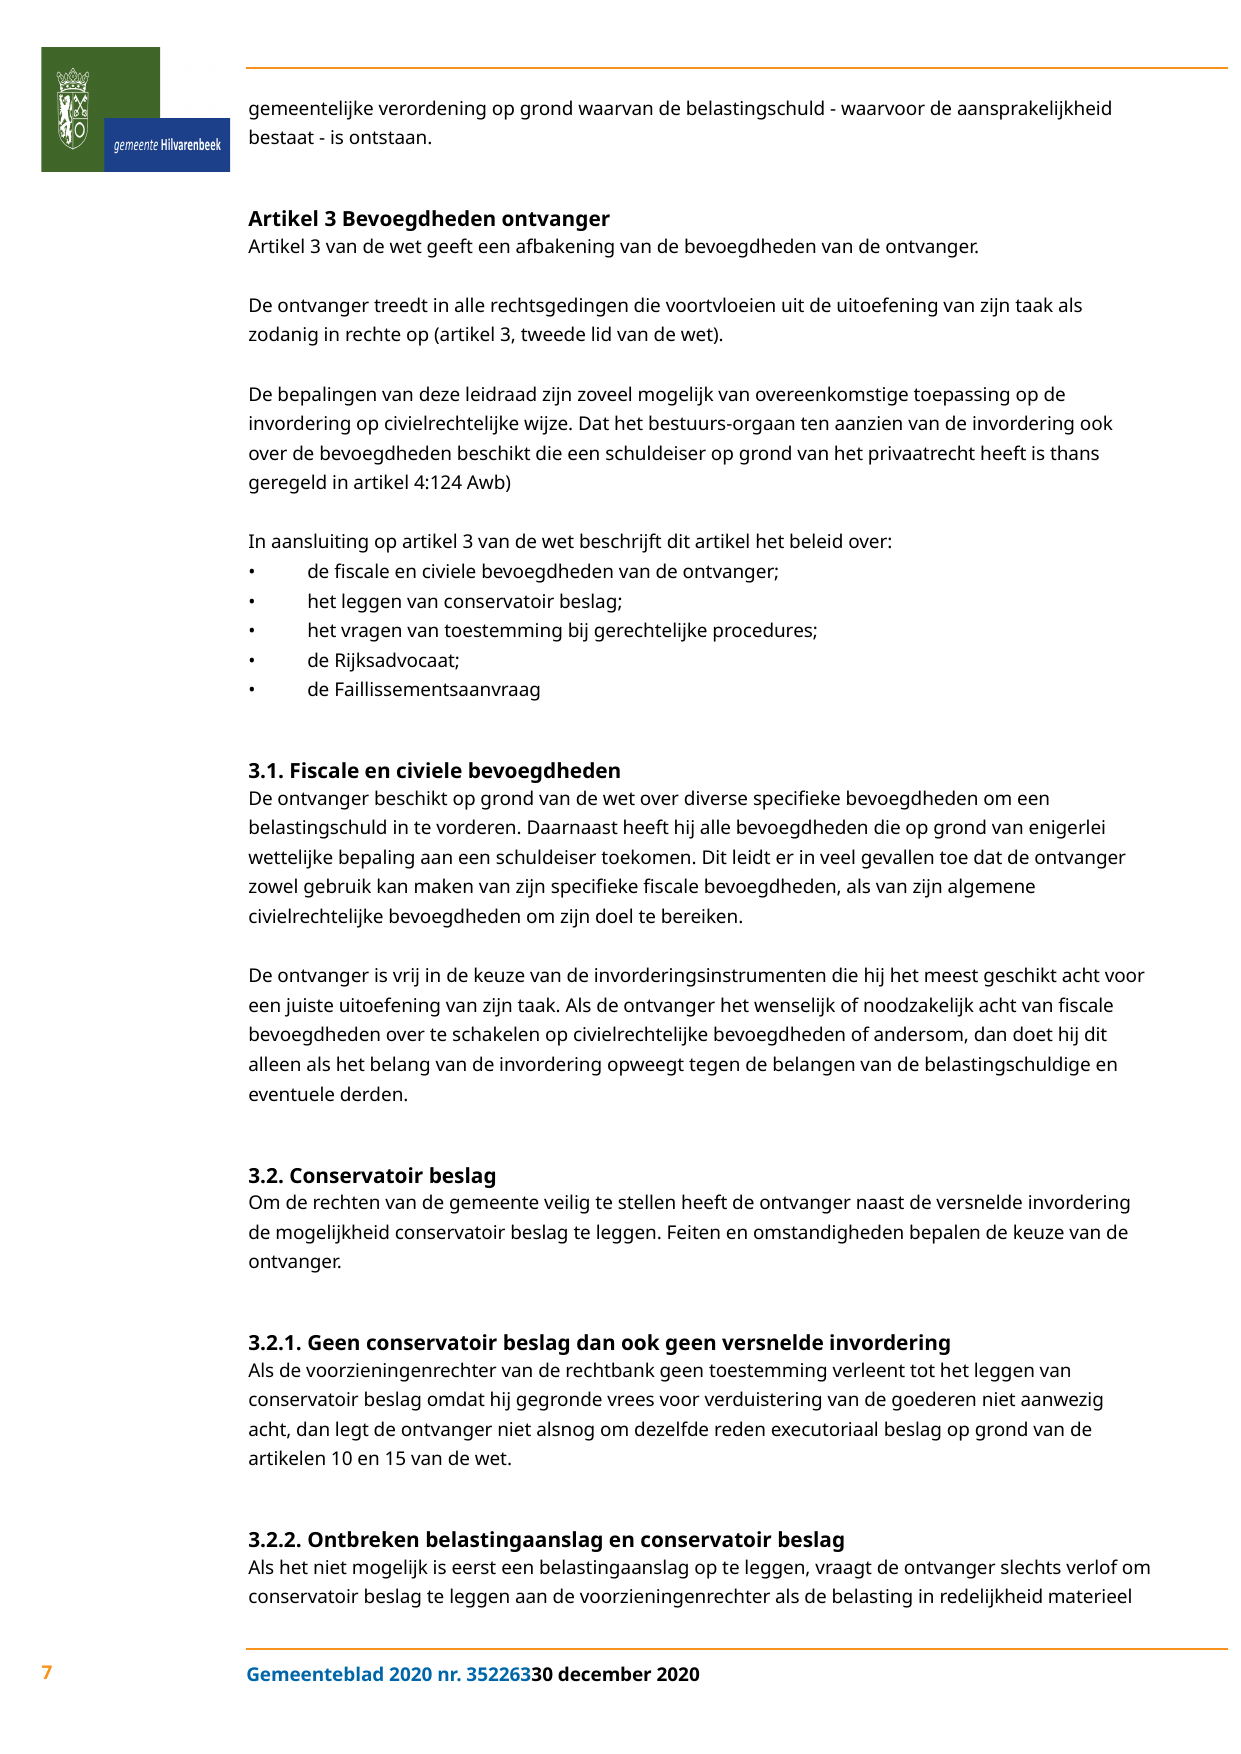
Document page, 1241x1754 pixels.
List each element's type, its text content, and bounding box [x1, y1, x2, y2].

text Als het niet mogelijk is eerst een belastingaanslag op te leggen, vraagt de ontvanger slechts verlof om conservatoir beslag te leggen aan de voorzieningenrechter als de belasting in redelijkheid materieel [248, 1554, 1152, 1609]
text Artikel 3 van de wet geeft een afbakening van de bevoegdheden van de ontvanger. [248, 233, 1152, 258]
text 3.2. Conservatoir beslag [248, 1161, 1152, 1189]
text De ontvanger beschikt op grond van de wet over diverse specifieke bevoegdheden om een belastingschuld in te vorderen. Daarnaast heeft hij alle bevoegdheden die op grond van enigerlei wettelijke bepaling aan een schuldeiser toekomen. Dit leidt er in veel gevallen toe dat de ontvanger zowel gebruik kan maken van zijn specifieke fiscale bevoegdheden, als van zijn algemene civielrechtelijke bevoegdheden om zijn doel te bereiken. [248, 785, 1152, 929]
text 3.1. Fiscale en civiele bevoegdheden [248, 757, 1152, 785]
list de Rijksadvocaat; [248, 647, 1152, 673]
text Als de voorzieningenrechter van de rechtbank geen toestemming verleent tot het leggen van conservatoir beslag omdat hij gegronde vrees voor verduistering van de goederen niet aanwezig acht, dan legt de ontvanger niet alsnog om dezelfde reden executoriaal beslag op grond van de artikelen 10 en 15 van de wet. [248, 1357, 1152, 1471]
list het vragen van toestemming bij gerechtelijke procedures; [248, 617, 1152, 643]
text gemeentelijke verordening op grond waarvan de belastingschuld - waarvoor de aansprakelijkheid bestaat - is ontstaan. [248, 95, 1152, 150]
text In aansluiting op artikel 3 van de wet beschrijft dit artikel het beleid over: [248, 529, 1152, 554]
text Artikel 3 Bevoegdheden ontvanger [248, 204, 1152, 233]
list de Faillissementsaanvraag [248, 677, 1152, 702]
text De bepalingen van deze leidraad zijn zoveel mogelijk van overeenkomstige toepassing op de invordering op civielrechtelijke wijze. Dat het bestuurs-orgaan ten aanzien van de invordering ook over de bevoegdheden beschikt die een schuldeiser op grond van het privaatrecht heeft is thans geregeld in artikel 4:124 Awb) [248, 381, 1152, 495]
list de fiscale en civiele bevoegdheden van de ontvanger; [248, 558, 1152, 584]
list het leggen van conservatoir beslag; [248, 588, 1152, 613]
text 3.2.1. Geen conservatoir beslag dan ook geen versnelde invordering [248, 1328, 1152, 1357]
text Om de rechten van de gemeente veilig te stellen heeft de ontvanger naast de versnelde invordering de mogelijkheid conservatoir beslag te leggen. Feiten en omstandigheden bepalen de keuze van de ontvanger. [248, 1189, 1152, 1274]
picture [41, 47, 231, 172]
text De ontvanger treedt in alle rechtsgedingen die voortvloeien uit de uitoefening van zijn taak als zodanig in rechte op (artikel 3, tweede lid van de wet). [248, 292, 1152, 347]
text De ontvanger is vrij in de keuze van de invorderingsinstrumenten die hij het meest geschikt acht voor een juiste uitoefening van zijn taak. Als de ontvanger het wenselijk of noodzakelijk acht van fiscale bevoegdheden over te schakelen op civielrechtelijke bevoegdheden of andersom, dan doet hij dit alleen als het belang van de invordering opweegt tegen de belangen van de belastingschuldige en eventuele derden. [248, 962, 1152, 1107]
text 3.2.2. Ontbreken belastingaanslag en conservatoir beslag [248, 1526, 1152, 1554]
